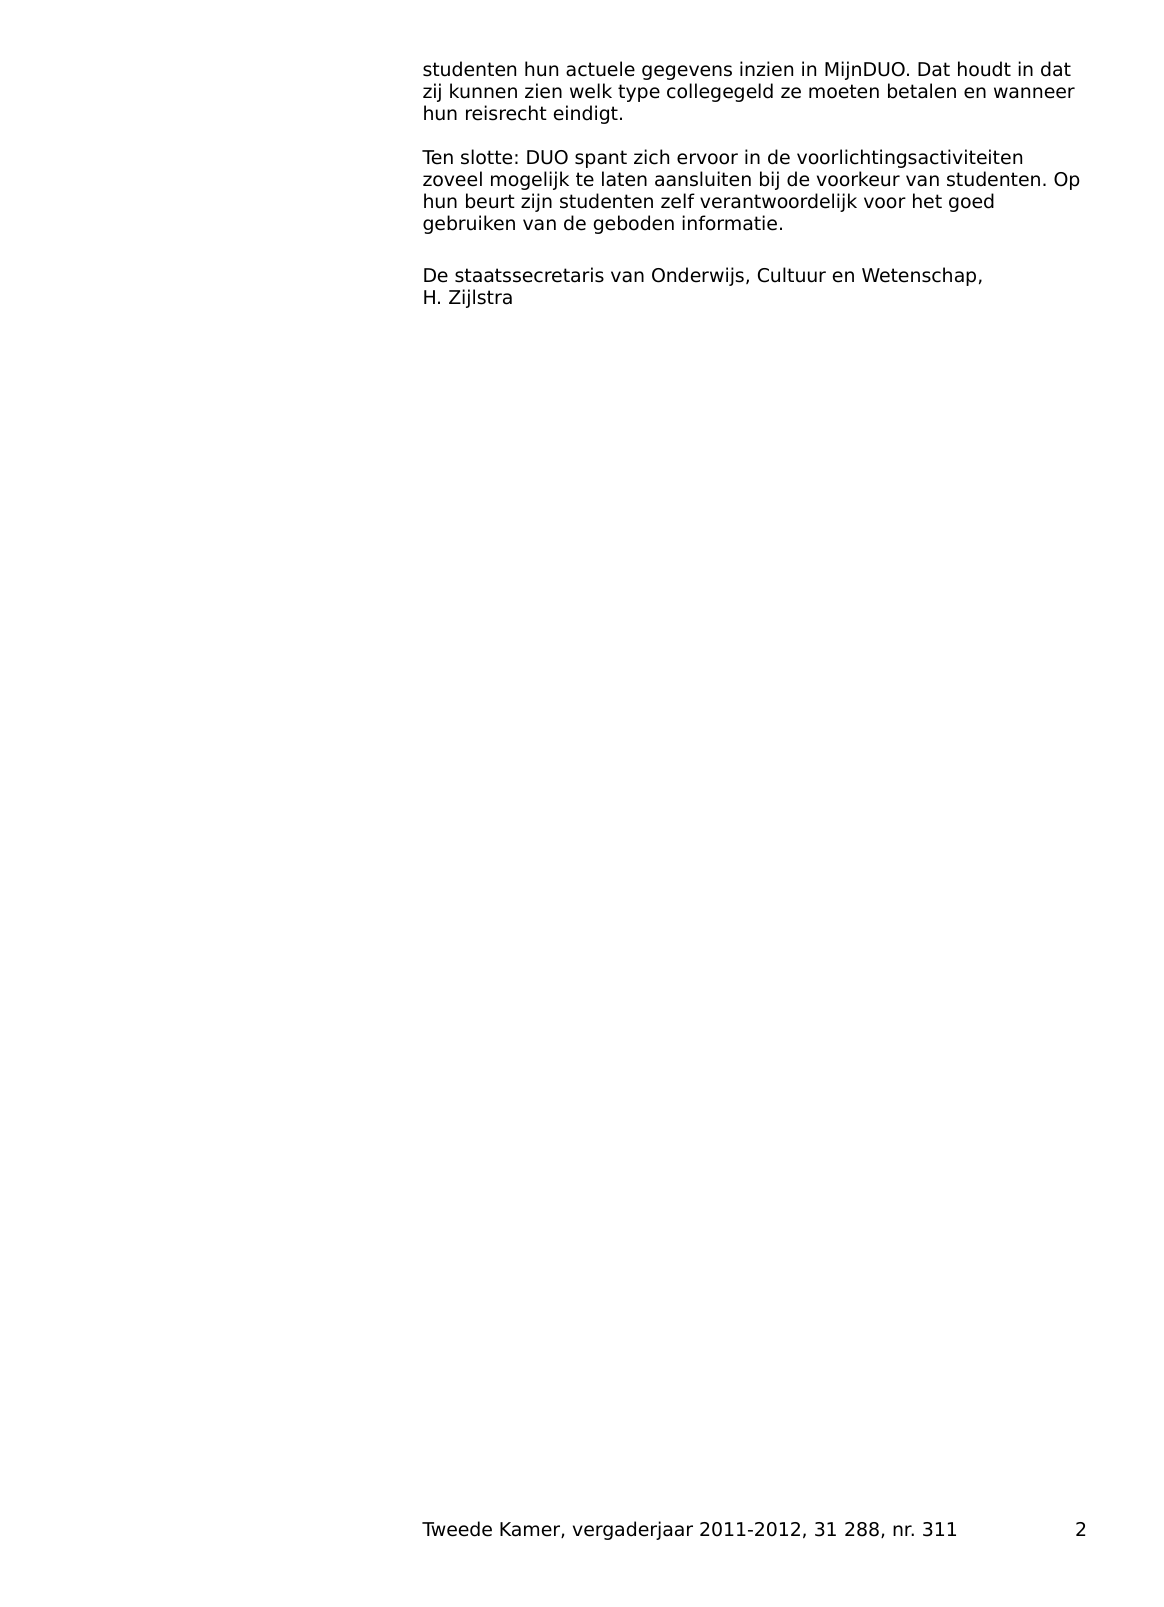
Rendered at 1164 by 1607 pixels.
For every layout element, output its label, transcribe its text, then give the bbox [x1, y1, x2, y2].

text Ten slotte: DUO spant zich ervoor in de voorlichtingsactiviteiten zoveel mogelijk te laten aansluiten bij de voorkeur van studenten. Op hun beurt zijn studenten zelf verantwoordelijk voor het goed gebruiken van de geboden informatie. [422, 147, 1087, 235]
text studenten hun actuele gegevens inzien in MijnDUO. Dat houdt in dat zij kunnen zien welk type collegegeld ze moeten betalen en wanneer hun reisrecht eindigt. [422, 59, 1087, 125]
text De staatssecretaris van Onderwijs, Cultuur en Wetenschap, H. Zijlstra [422, 265, 1087, 309]
